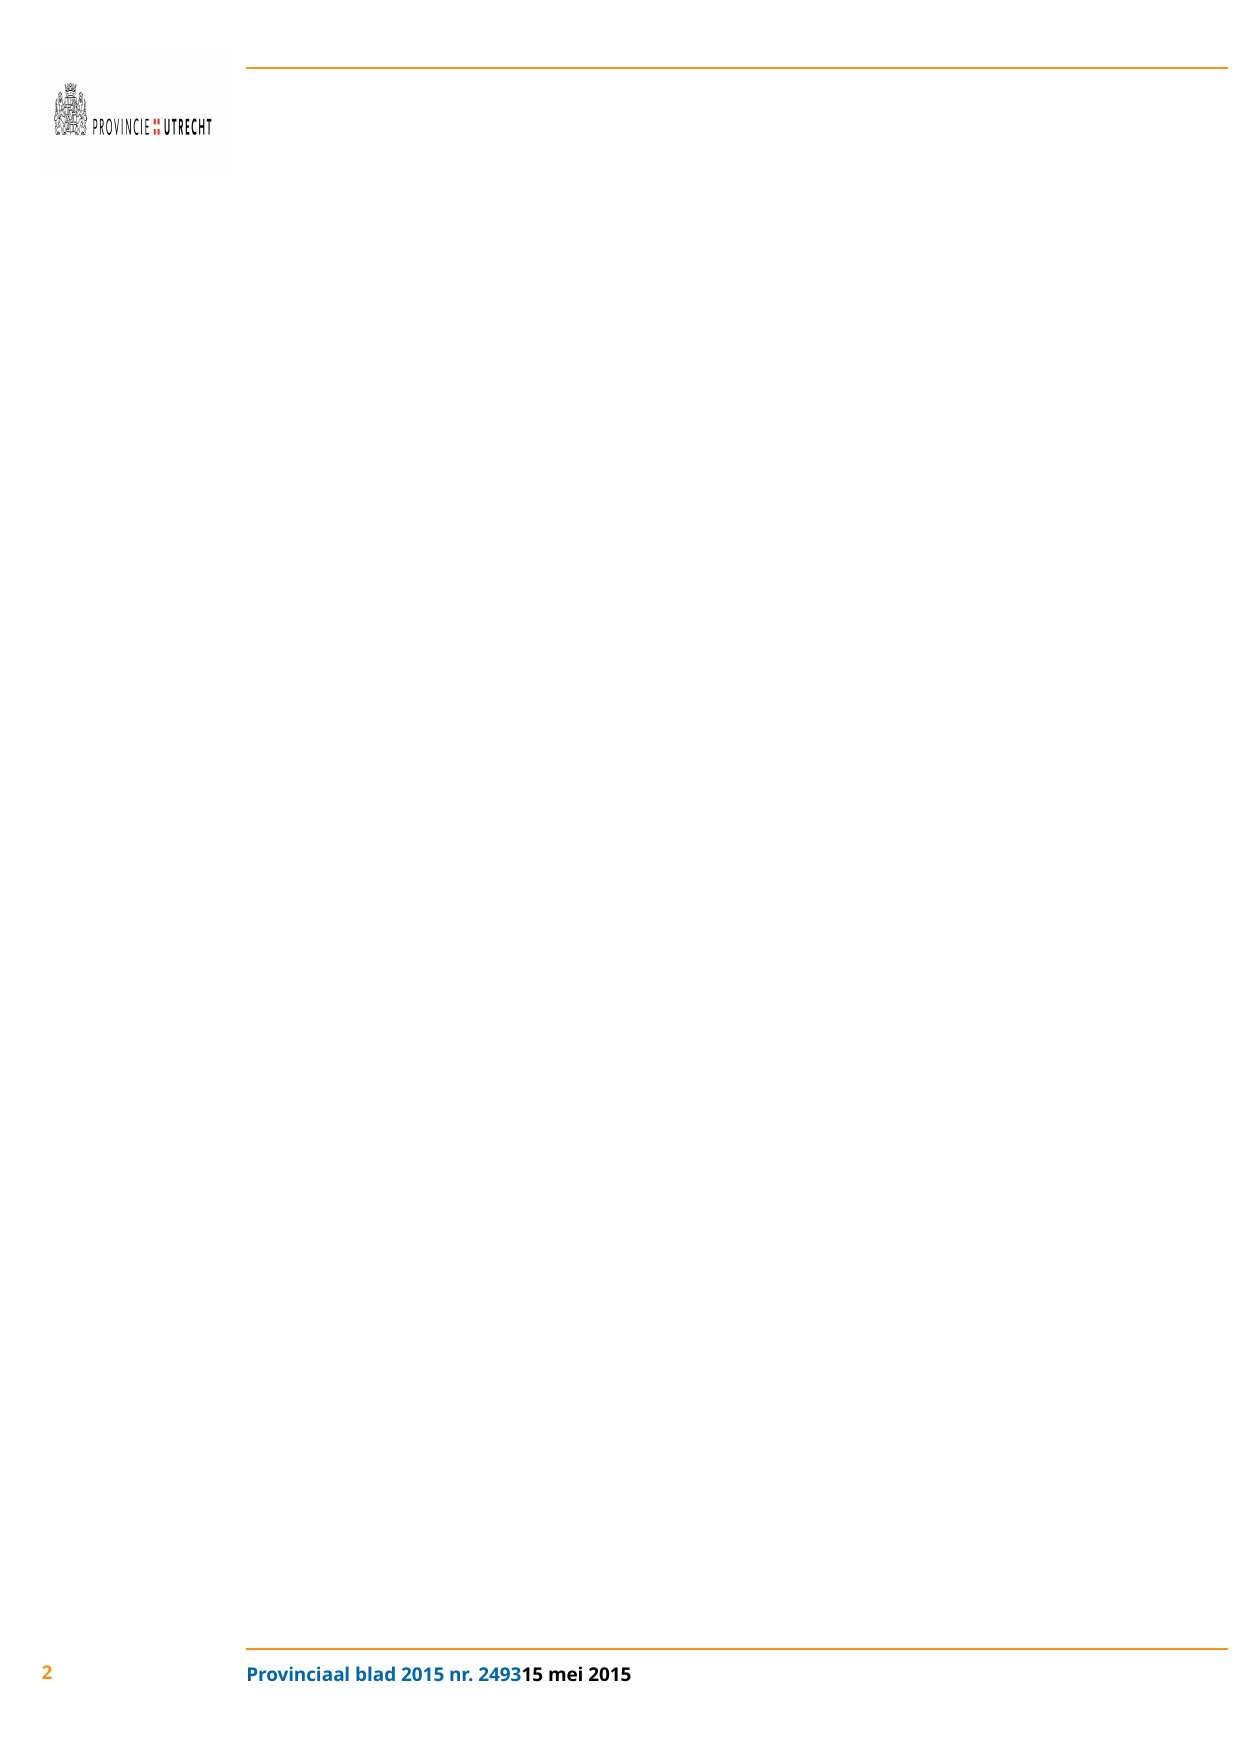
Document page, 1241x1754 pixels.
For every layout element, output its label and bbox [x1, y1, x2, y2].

picture [41, 47, 231, 172]
